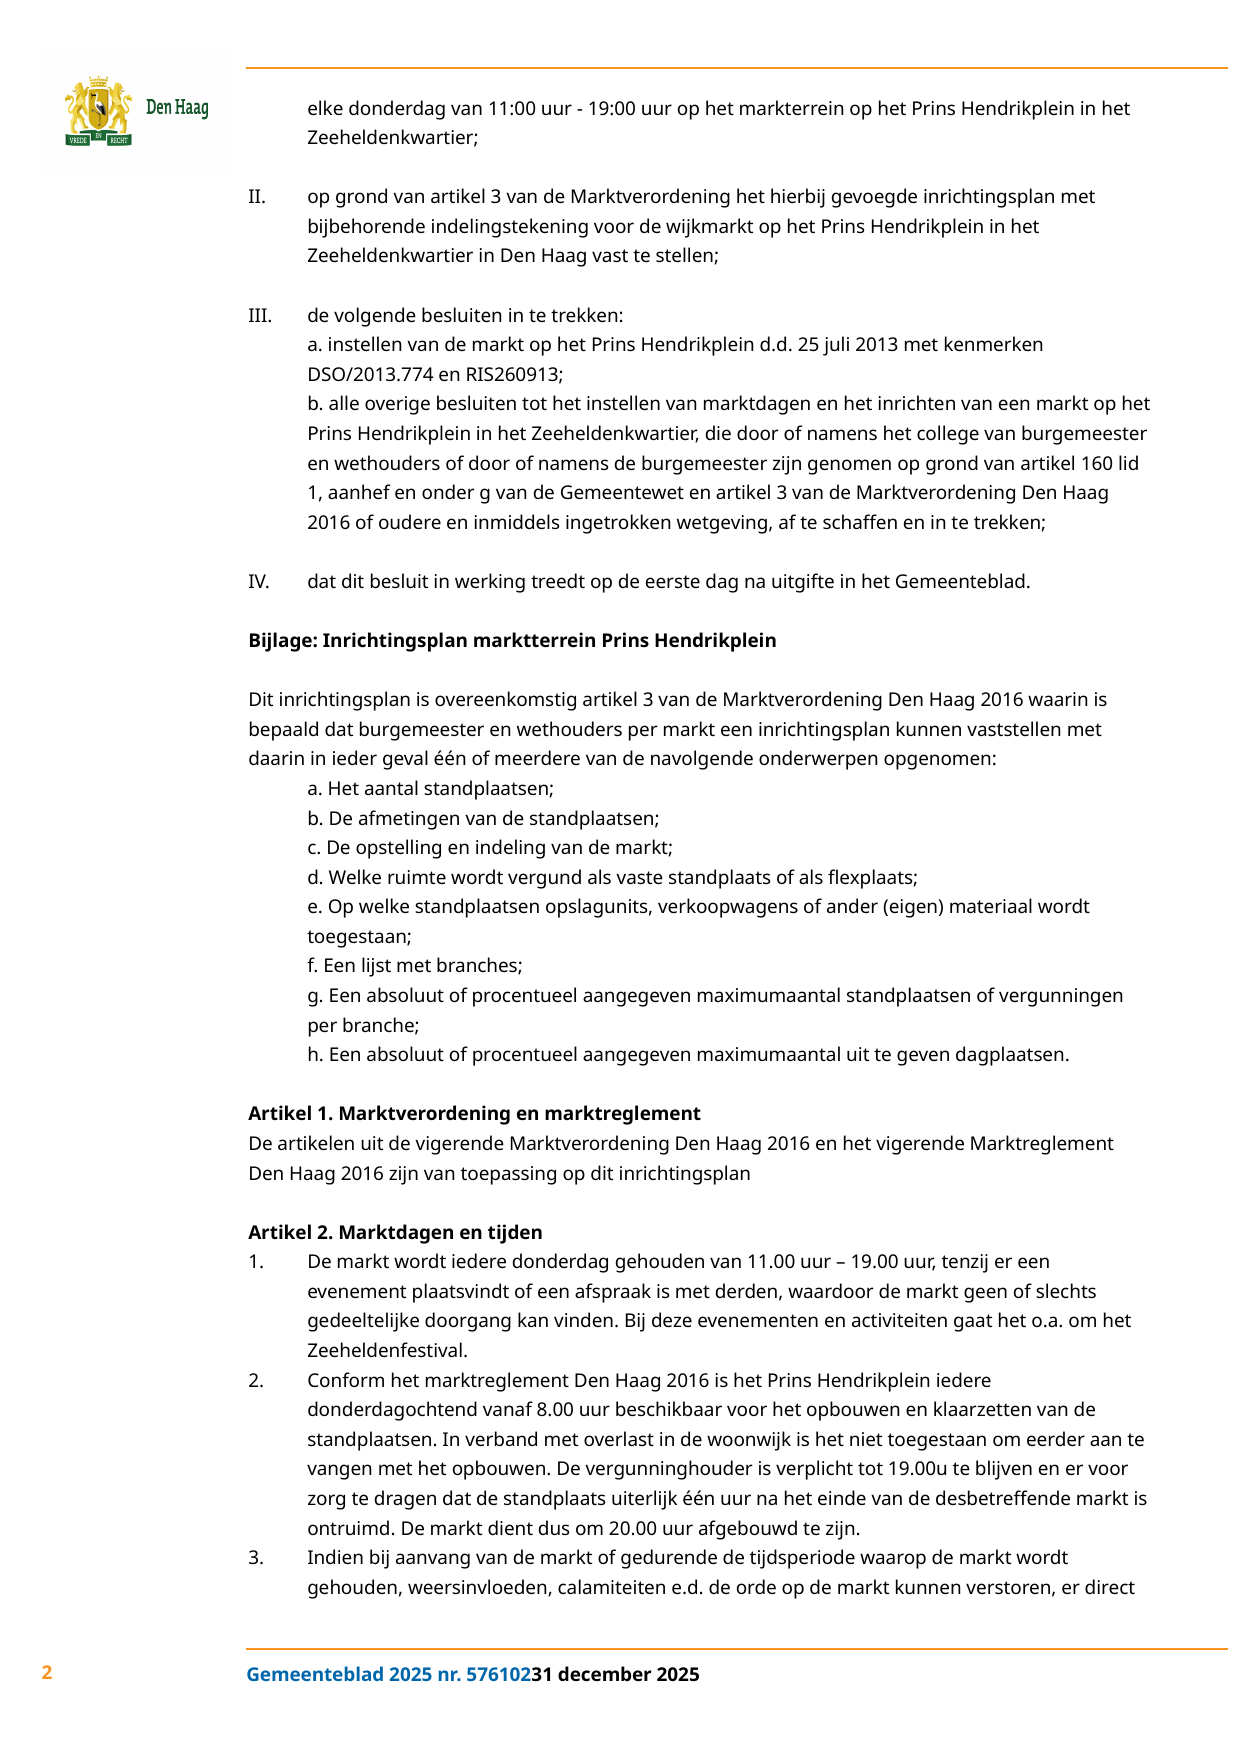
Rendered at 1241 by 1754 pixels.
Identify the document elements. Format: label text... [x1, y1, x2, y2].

list Indien bij aanvang van de markt of gedurende de tijdsperiode waarop de markt wordt gehouden, weersinvloeden, calamiteiten e.d. de orde op de markt kunnen verstoren, er direct [248, 1544, 1152, 1600]
list dat dit besluit in werking treedt op de eerste dag na uitgifte in het Gemeenteblad. [248, 568, 1152, 594]
list f. Een lijst met branches; [248, 953, 1152, 978]
list h. Een absoluut of procentueel aangegeven maximumaantal uit te geven dagplaatsen. [248, 1041, 1152, 1067]
text Artikel 2. Marktdagen en tijden [248, 1219, 1152, 1245]
list a. instellen van de markt op het Prins Hendrikplein d.d. 25 juli 2013 met kenmerken DSO/2013.774 en RIS260913; [248, 331, 1152, 387]
list op grond van artikel 3 van de Marktverordening het hierbij gevoegde inrichtingsplan met bijbehorende indelingstekening voor de wijkmarkt op het Prins Hendrikplein in het Zeeheldenkwartier in Den Haag vast te stellen; [248, 183, 1152, 268]
list Conform het marktreglement Den Haag 2016 is het Prins Hendrikplein iedere donderdagochtend vanaf 8.00 uur beschikbaar voor het opbouwen en klaarzetten van de standplaatsen. In verband met overlast in de woonwijk is het niet toegestaan om eerder aan te vangen met het opbouwen. De vergunninghouder is verplicht tot 19.00u te blijven en er voor zorg te dragen dat de standplaats uiterlijk één uur na het einde van de desbetreffende markt is ontruimd. De markt dient dus om 20.00 uur afgebouwd te zijn. [248, 1367, 1152, 1541]
list b. De afmetingen van de standplaatsen; [248, 805, 1152, 831]
list c. De opstelling en indeling van de markt; [248, 834, 1152, 860]
text Dit inrichtingsplan is overeenkomstig artikel 3 van de Marktverordening Den Haag 2016 waarin is bepaald dat burgemeester en wethouders per markt een inrichtingsplan kunnen vaststellen met daarin in ieder geval één of meerdere van de navolgende onderwerpen opgenomen: [248, 686, 1152, 771]
list e. Op welke standplaatsen opslagunits, verkoopwagens of ander (eigen) materiaal wordt toegestaan; [248, 893, 1152, 949]
picture [41, 47, 231, 172]
list a. Het aantal standplaatsen; [248, 775, 1152, 801]
list g. Een absoluut of procentueel aangegeven maximumaantal standplaatsen of vergunningen per branche; [248, 982, 1152, 1038]
text De artikelen uit de vigerende Marktverordening Den Haag 2016 en het vigerende Marktreglement Den Haag 2016 zijn van toepassing op dit inrichtingsplan [248, 1130, 1152, 1186]
list de volgende besluiten in te trekken: [248, 302, 1152, 328]
text Artikel 1. Marktverordening en marktreglement [248, 1101, 1152, 1126]
list De markt wordt iedere donderdag gehouden van 11.00 uur – 19.00 uur, tenzij er een evenement plaatsvindt of een afspraak is met derden, waardoor de markt geen of slechts gedeeltelijke doorgang kan vinden. Bij deze evenementen en activiteiten gaat het o.a. om het Zeeheldenfestival. [248, 1248, 1152, 1363]
text Bijlage: Inrichtingsplan marktterrein Prins Hendrikplein [248, 627, 1152, 653]
list b. alle overige besluiten tot het instellen van marktdagen en het inrichten van een markt op het Prins Hendrikplein in het Zeeheldenkwartier, die door of namens het college van burgemeester en wethouders of door of namens de burgemeester zijn genomen op grond van artikel 160 lid 1, aanhef en onder g van de Gemeentewet en artikel 3 van de Marktverordening Den Haag 2016 of oudere en inmiddels ingetrokken wetgeving, af te schaffen en in te trekken; [248, 391, 1152, 535]
list d. Welke ruimte wordt vergund als vaste standplaats of als flexplaats; [248, 864, 1152, 890]
list elke donderdag van 11:00 uur - 19:00 uur op het markterrein op het Prins Hendrikplein in het Zeeheldenkwartier; [248, 95, 1152, 150]
